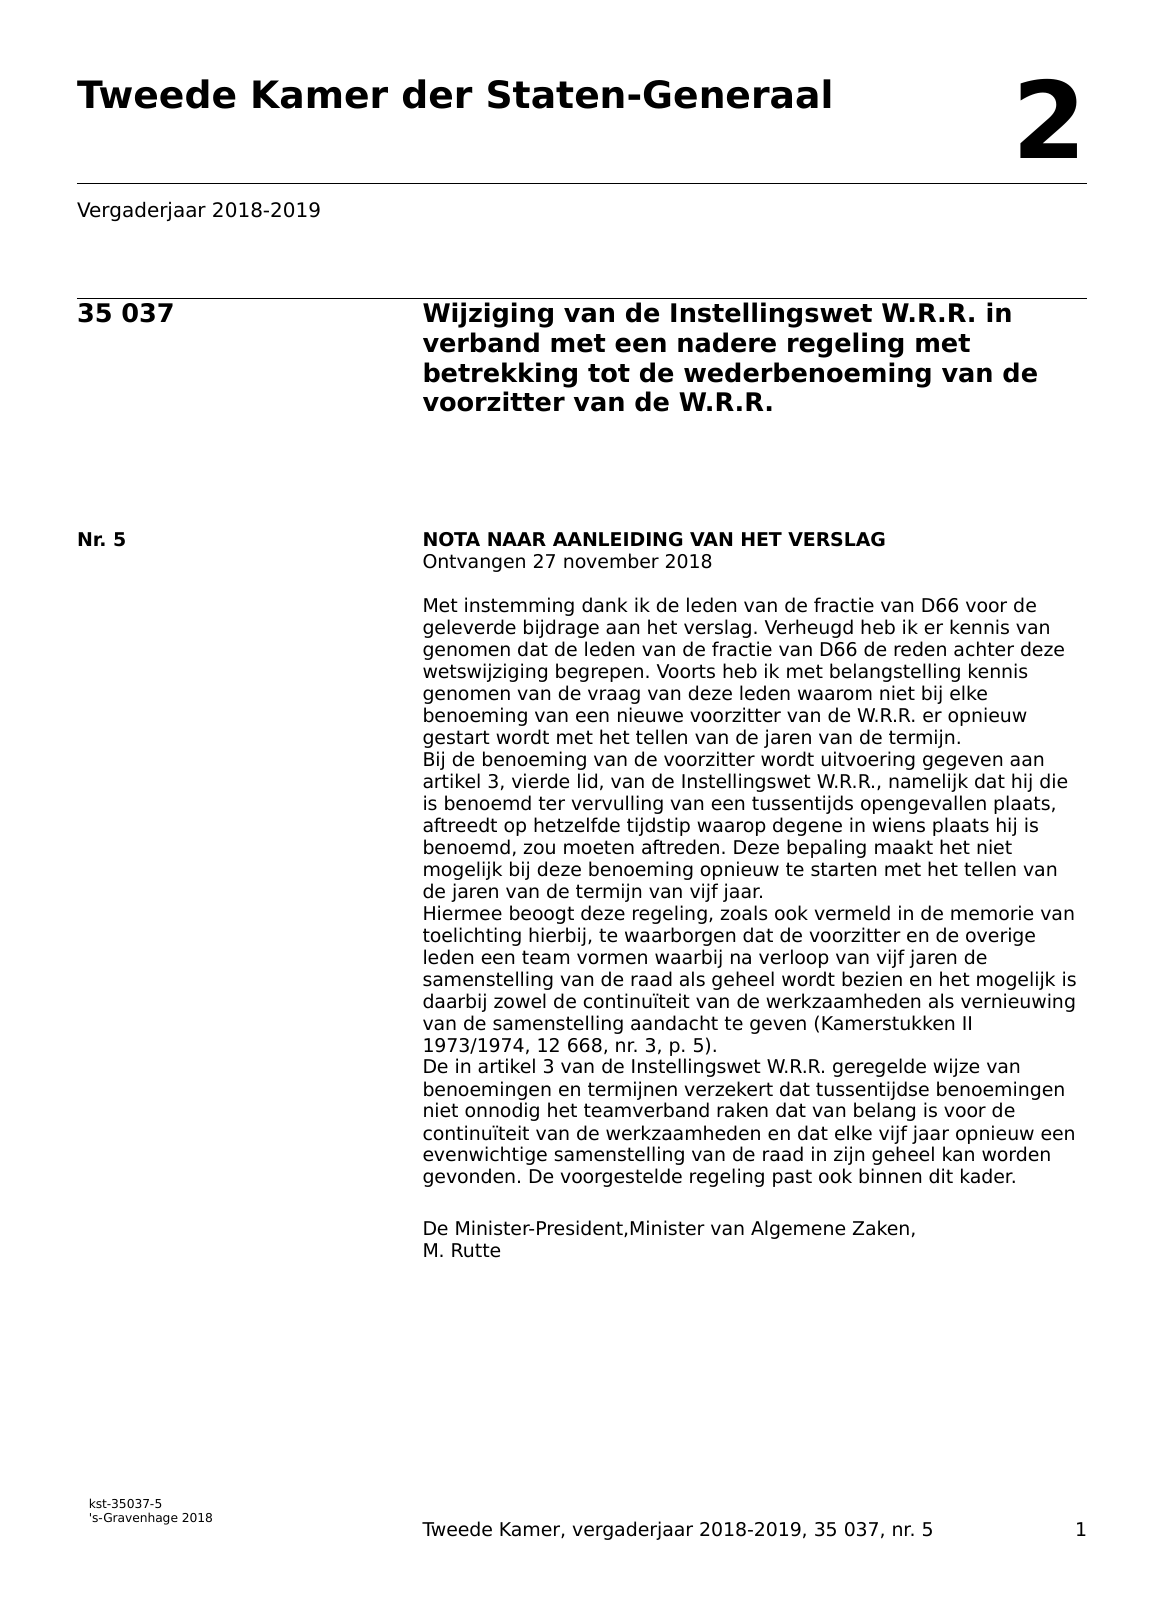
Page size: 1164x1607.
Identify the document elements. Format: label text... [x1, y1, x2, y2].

text Hiermee beoogt deze regeling, zoals ook vermeld in de memorie van toelichting hierbij, te waarborgen dat de voorzitter en de overige leden een team vormen waarbij na verloop van vijf jaren de samenstelling van de raad als geheel wordt bezien en het mogelijk is daarbij zowel de continuïteit van de werkzaamheden als vernieuwing van de samenstelling aandacht te geven (Kamerstukken II 1973/1974, 12 668, nr. 3, p. 5). [422, 903, 1087, 1056]
table_cell Vergaderjaar 2018-2019 [77, 184, 1087, 298]
table_header Tweede Kamer der Staten-Generaal [77, 59, 886, 183]
text Bij de benoeming van de voorzitter wordt uitvoering gegeven aan artikel 3, vierde lid, van de Instellingswet W.R.R., namelijk dat hij die is benoemd ter vervulling van een tussentijds opengevallen plaats, aftreedt op hetzelfde tijdstip waarop degene in wiens plaats hij is benoemd, zou moeten aftreden. Deze bepaling maakt het niet mogelijk bij deze benoeming opnieuw te starten met het tellen van de jaren van de termijn van vijf jaar. [422, 749, 1087, 903]
text kst-35037-5 [88, 1497, 323, 1511]
subtitle Nr. 5 NOTA NAAR AANLEIDING VAN HET VERSLAG [77, 529, 1087, 551]
text Ontvangen 27 november 2018 [422, 551, 1087, 573]
text Met instemming dank ik de leden van de fractie van D66 voor de geleverde bijdrage aan het verslag. Verheugd heb ik er kennis van genomen dat de leden van de fractie van D66 de reden achter deze wetswijziging begrepen. Voorts heb ik met belangstelling kennis genomen van de vraag van deze leden waarom niet bij elke benoeming van een nieuwe voorzitter van de W.R.R. er opnieuw gestart wordt met het tellen van de jaren van de termijn. [422, 595, 1087, 749]
table_header 2 [886, 59, 1087, 183]
text De Minister-President,Minister van Algemene Zaken, M. Rutte [422, 1218, 1087, 1262]
text 's-Gravenhage 2018 [88, 1511, 323, 1525]
subtitle 35 037 Wijziging van de Instellingswet W.R.R. in verband met een nadere regeling met betrekking tot de wederbenoeming van de voorzitter van de W.R.R. [77, 299, 1087, 418]
text De in artikel 3 van de Instellingswet W.R.R. geregelde wijze van benoemingen en termijnen verzekert dat tussentijdse benoemingen niet onnodig het teamverband raken dat van belang is voor de continuïteit van de werkzaamheden en dat elke vijf jaar opnieuw een evenwichtige samenstelling van de raad in zijn geheel kan worden gevonden. De voorgestelde regeling past ook binnen dit kader. [422, 1056, 1087, 1188]
